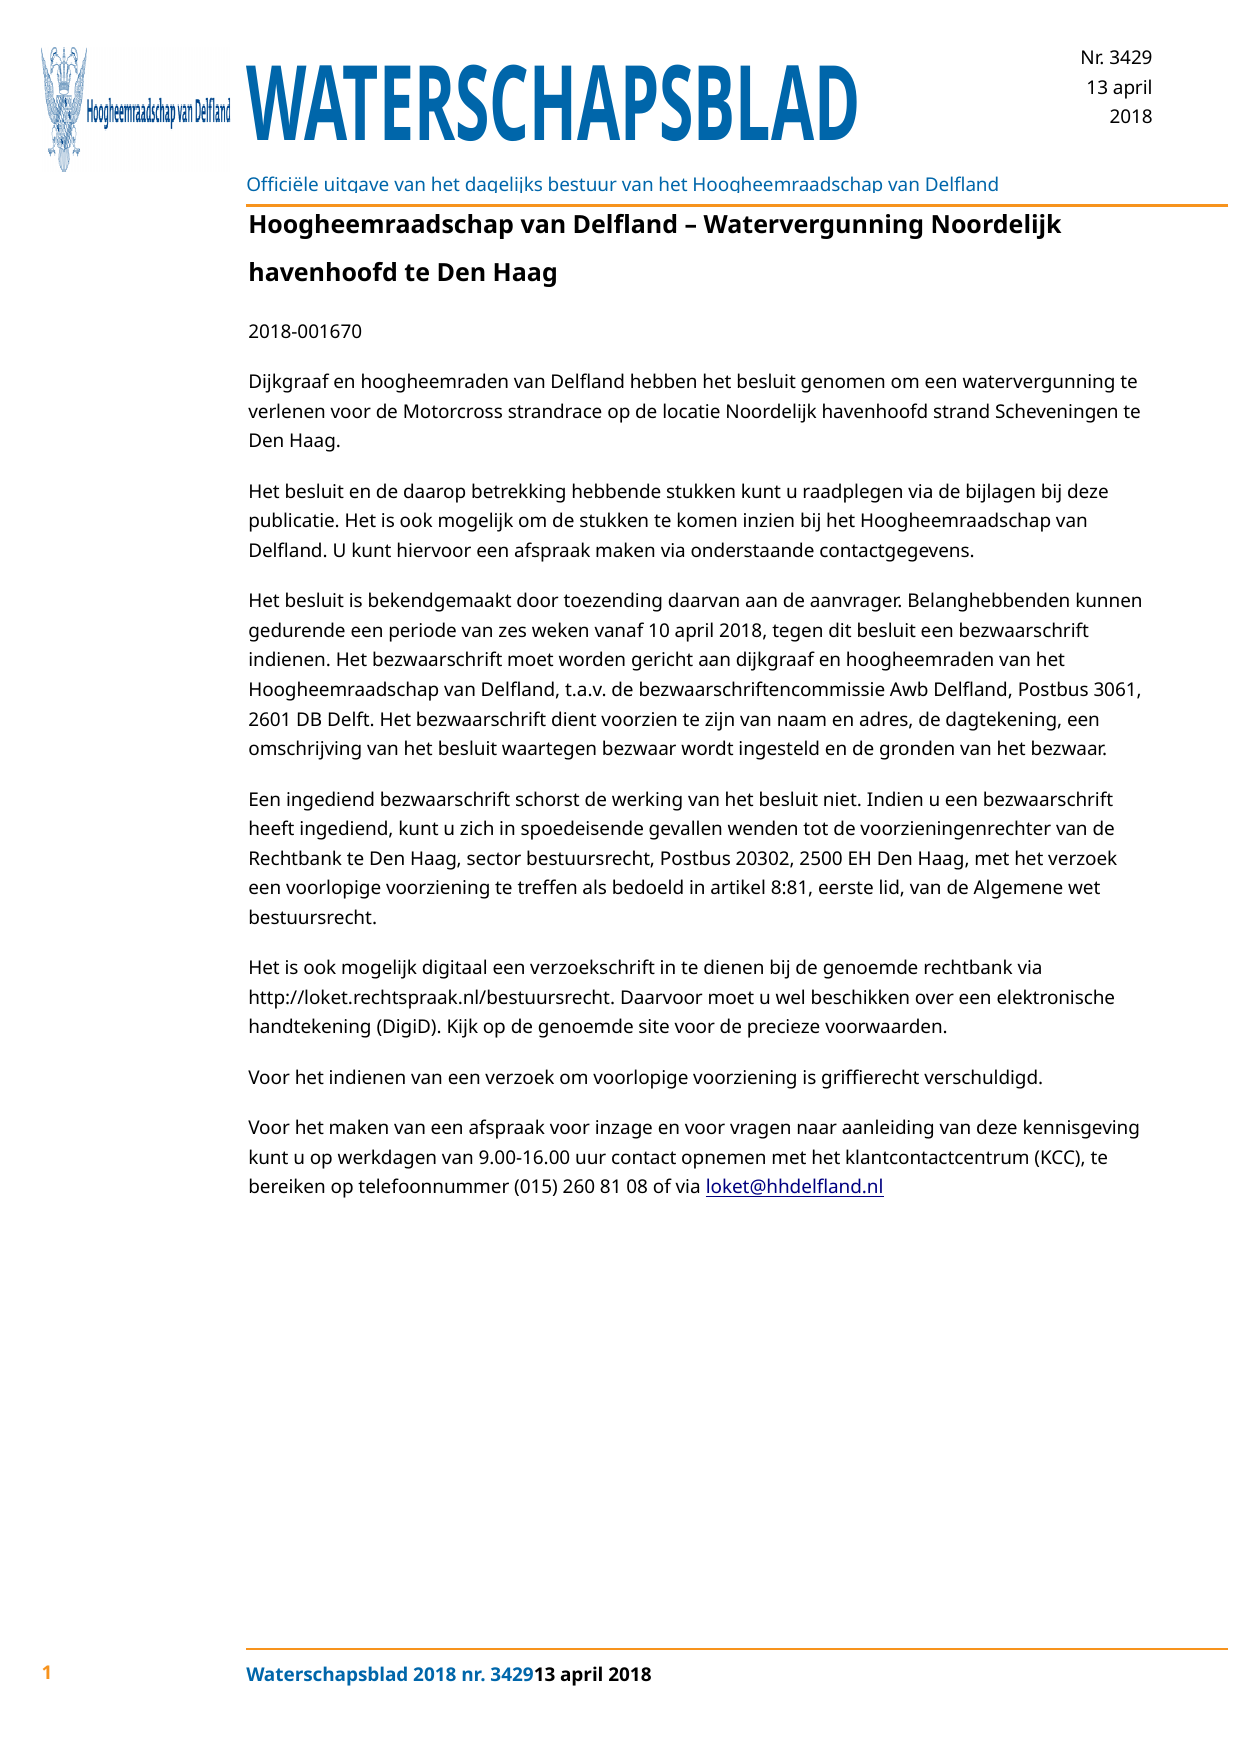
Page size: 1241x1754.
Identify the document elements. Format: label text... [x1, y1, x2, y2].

text Het besluit is bekendgemaakt door toezending daarvan aan de aanvrager. Belanghebbenden kunnen gedurende een periode van zes weken vanaf 10 april 2018, tegen dit besluit een bezwaarschrift indienen. Het bezwaarschrift moet worden gericht aan dijkgraaf en hoogheemraden van het Hoogheemraadschap van Delfland, t.a.v. de bezwaarschriftencommissie Awb Delfland, Postbus 3061, 2601 DB Delft. Het bezwaarschrift dient voorzien te zijn van naam en adres, de dagtekening, een omschrijving van het besluit waartegen bezwaar wordt ingesteld en de gronden van het bezwaar. [248, 587, 1152, 761]
text Het is ook mogelijk digitaal een verzoekschrift in te dienen bij de genoemde rechtbank via http://loket.rechtspraak.nl/bestuursrecht. Daarvoor moet u wel beschikken over een elektronische handtekening (DigiD). Kijk op de genoemde site voor de precieze voorwaarden. [248, 954, 1152, 1039]
text Het besluit en de daarop betrekking hebbende stukken kunt u raadplegen via de bijlagen bij deze publicatie. Het is ook mogelijk om de stukken te komen inzien bij het Hoogheemraadschap van Delfland. U kunt hiervoor een afspraak maken via onderstaande contactgegevens. [248, 478, 1152, 563]
text Voor het indienen van een verzoek om voorlopige voorziening is griffierecht verschuldigd. [248, 1064, 1152, 1090]
text 2018-001670 [248, 318, 1152, 344]
picture [41, 47, 231, 172]
text Een ingediend bezwaarschrift schorst de werking van het besluit niet. Indien u een bezwaarschrift heeft ingediend, kunt u zich in spoedeisende gevallen wenden tot de voorzieningenrechter van de Rechtbank te Den Haag, sector bestuursrecht, Postbus 20302, 2500 EH Den Haag, met het verzoek een voorlopige voorziening te treffen als bedoeld in artikel 8:81, eerste lid, van de Algemene wet bestuursrecht. [248, 786, 1152, 930]
text Dijkgraaf en hoogheemraden van Delfland hebben het besluit genomen om een watervergunning te verlenen voor de Motorcross strandrace op de locatie Noordelijk havenhoofd strand Scheveningen te Den Haag. [248, 368, 1152, 453]
text Hoogheemraadschap van Delfland – Watervergunning Noordelijk havenhoofd te Den Haag [248, 207, 1152, 288]
text Voor het maken van een afspraak voor inzage en voor vragen naar aanleiding van deze kennisgeving kunt u op werkdagen van 9.00-16.00 uur contact opnemen met het klantcontactcentrum (KCC), te bereiken op telefoonnummer (015) 260 81 08 of via loket@hhdelfland.nl [248, 1114, 1152, 1199]
